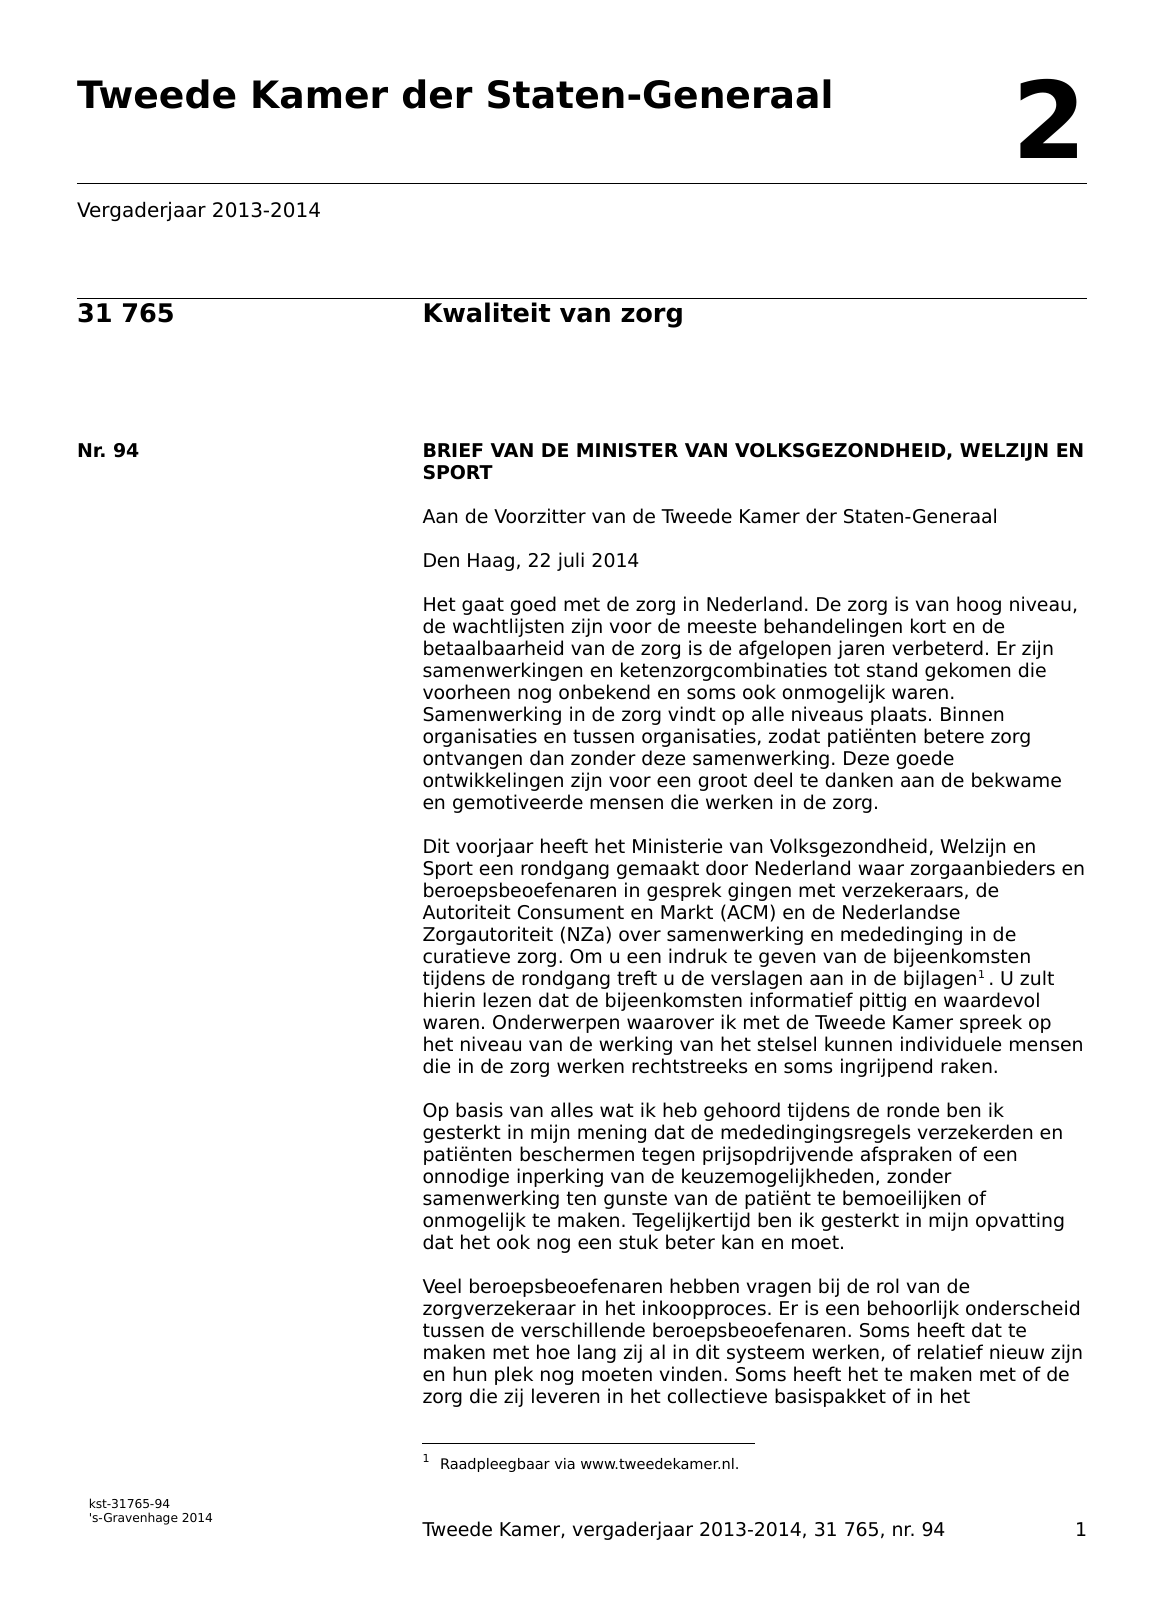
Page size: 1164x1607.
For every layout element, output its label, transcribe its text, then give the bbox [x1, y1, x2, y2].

text Den Haag, 22 juli 2014 [422, 550, 1087, 572]
subtitle Nr. 94 BRIEF VAN DE MINISTER VAN VOLKSGEZONDHEID, WELZIJN EN SPORT [77, 440, 1087, 484]
text Op basis van alles wat ik heb gehoord tijdens de ronde ben ik gesterkt in mijn mening dat de mededingingsregels verzekerden en patiënten beschermen tegen prijsopdrijvende afspraken of een onnodige inperking van de keuzemogelijkheden, zonder samenwerking ten gunste van de patiënt te bemoeilijken of onmogelijk te maken. Tegelijkertijd ben ik gesterkt in mijn opvatting dat het ook nog een stuk beter kan en moet. [422, 1100, 1087, 1254]
text Raadpleegbaar via www.tweedekamer.nl. [422, 1452, 1087, 1474]
table_header Tweede Kamer der Staten-Generaal [77, 59, 886, 183]
text Veel beroepsbeoefenaren hebben vragen bij de rol van de zorgverzekeraar in het inkoopproces. Er is een behoorlijk onderscheid tussen de verschillende beroepsbeoefenaren. Soms heeft dat te maken met hoe lang zij al in dit systeem werken, of relatief nieuw zijn en hun plek nog moeten vinden. Soms heeft het te maken met of de zorg die zij leveren in het collectieve basispakket of in het [422, 1276, 1087, 1408]
table_header 2 [886, 59, 1087, 183]
text Dit voorjaar heeft het Ministerie van Volksgezondheid, Welzijn en Sport een rondgang gemaakt door Nederland waar zorgaanbieders en beroepsbeoefenaren in gesprek gingen met verzekeraars, de Autoriteit Consument en Markt (ACM) en de Nederlandse Zorgautoriteit (NZa) over samenwerking en mededinging in de curatieve zorg. Om u een indruk te geven van de bijeenkomsten tijdens de rondgang treft u de verslagen aan in de bijlagen. U zult hierin lezen dat de bijeenkomsten informatief pittig en waardevol waren. Onderwerpen waarover ik met de Tweede Kamer spreek op het niveau van de werking van het stelsel kunnen individuele mensen die in de zorg werken rechtstreeks en soms ingrijpend raken. [422, 836, 1087, 1078]
text 's-Gravenhage 2014 [88, 1511, 323, 1525]
text Aan de Voorzitter van de Tweede Kamer der Staten-Generaal [422, 506, 1087, 528]
subtitle 31 765 Kwaliteit van zorg [77, 299, 1087, 329]
text kst-31765-94 [88, 1497, 323, 1511]
table_cell Vergaderjaar 2013-2014 [77, 184, 1087, 298]
text Het gaat goed met de zorg in Nederland. De zorg is van hoog niveau, de wachtlijsten zijn voor de meeste behandelingen kort en de betaalbaarheid van de zorg is de afgelopen jaren verbeterd. Er zijn samenwerkingen en ketenzorgcombinaties tot stand gekomen die voorheen nog onbekend en soms ook onmogelijk waren. Samenwerking in de zorg vindt op alle niveaus plaats. Binnen organisaties en tussen organisaties, zodat patiënten betere zorg ontvangen dan zonder deze samenwerking. Deze goede ontwikkelingen zijn voor een groot deel te danken aan de bekwame en gemotiveerde mensen die werken in de zorg. [422, 594, 1087, 814]
